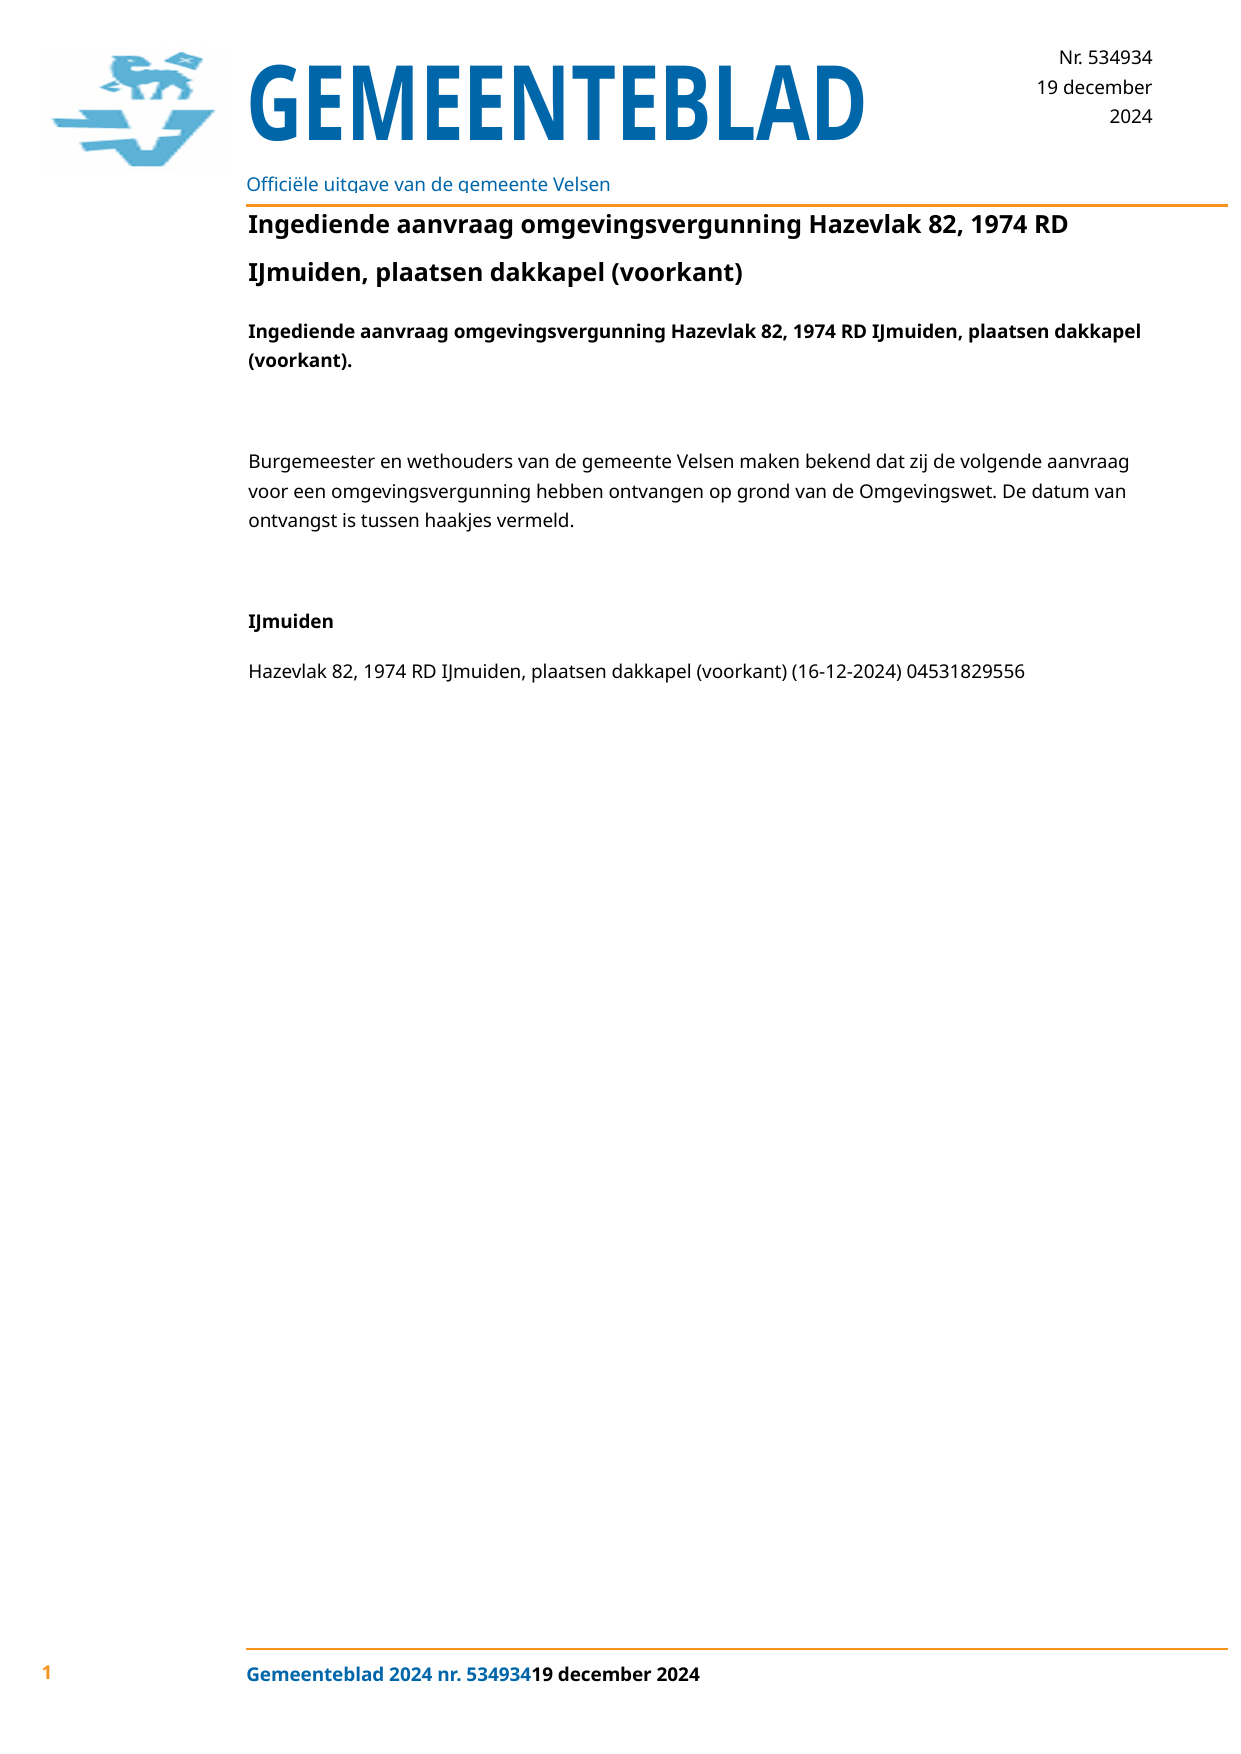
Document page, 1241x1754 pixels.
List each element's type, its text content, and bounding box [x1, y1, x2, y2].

picture [41, 47, 231, 172]
text Hazevlak 82, 1974 RD IJmuiden, plaatsen dakkapel (voorkant) (16-12-2024) 04531829556 [248, 659, 1152, 684]
text IJmuiden [248, 608, 1152, 634]
text Ingediende aanvraag omgevingsvergunning Hazevlak 82, 1974 RD IJmuiden, plaatsen dakkapel (voorkant). [248, 318, 1152, 373]
text Burgemeester en wethouders van de gemeente Velsen maken bekend dat zij de volgende aanvraag voor een omgevingsvergunning hebben ontvangen op grond van de Omgevingswet. De datum van ontvangst is tussen haakjes vermeld. [248, 448, 1152, 533]
text Ingediende aanvraag omgevingsvergunning Hazevlak 82, 1974 RD IJmuiden, plaatsen dakkapel (voorkant) [248, 207, 1152, 288]
